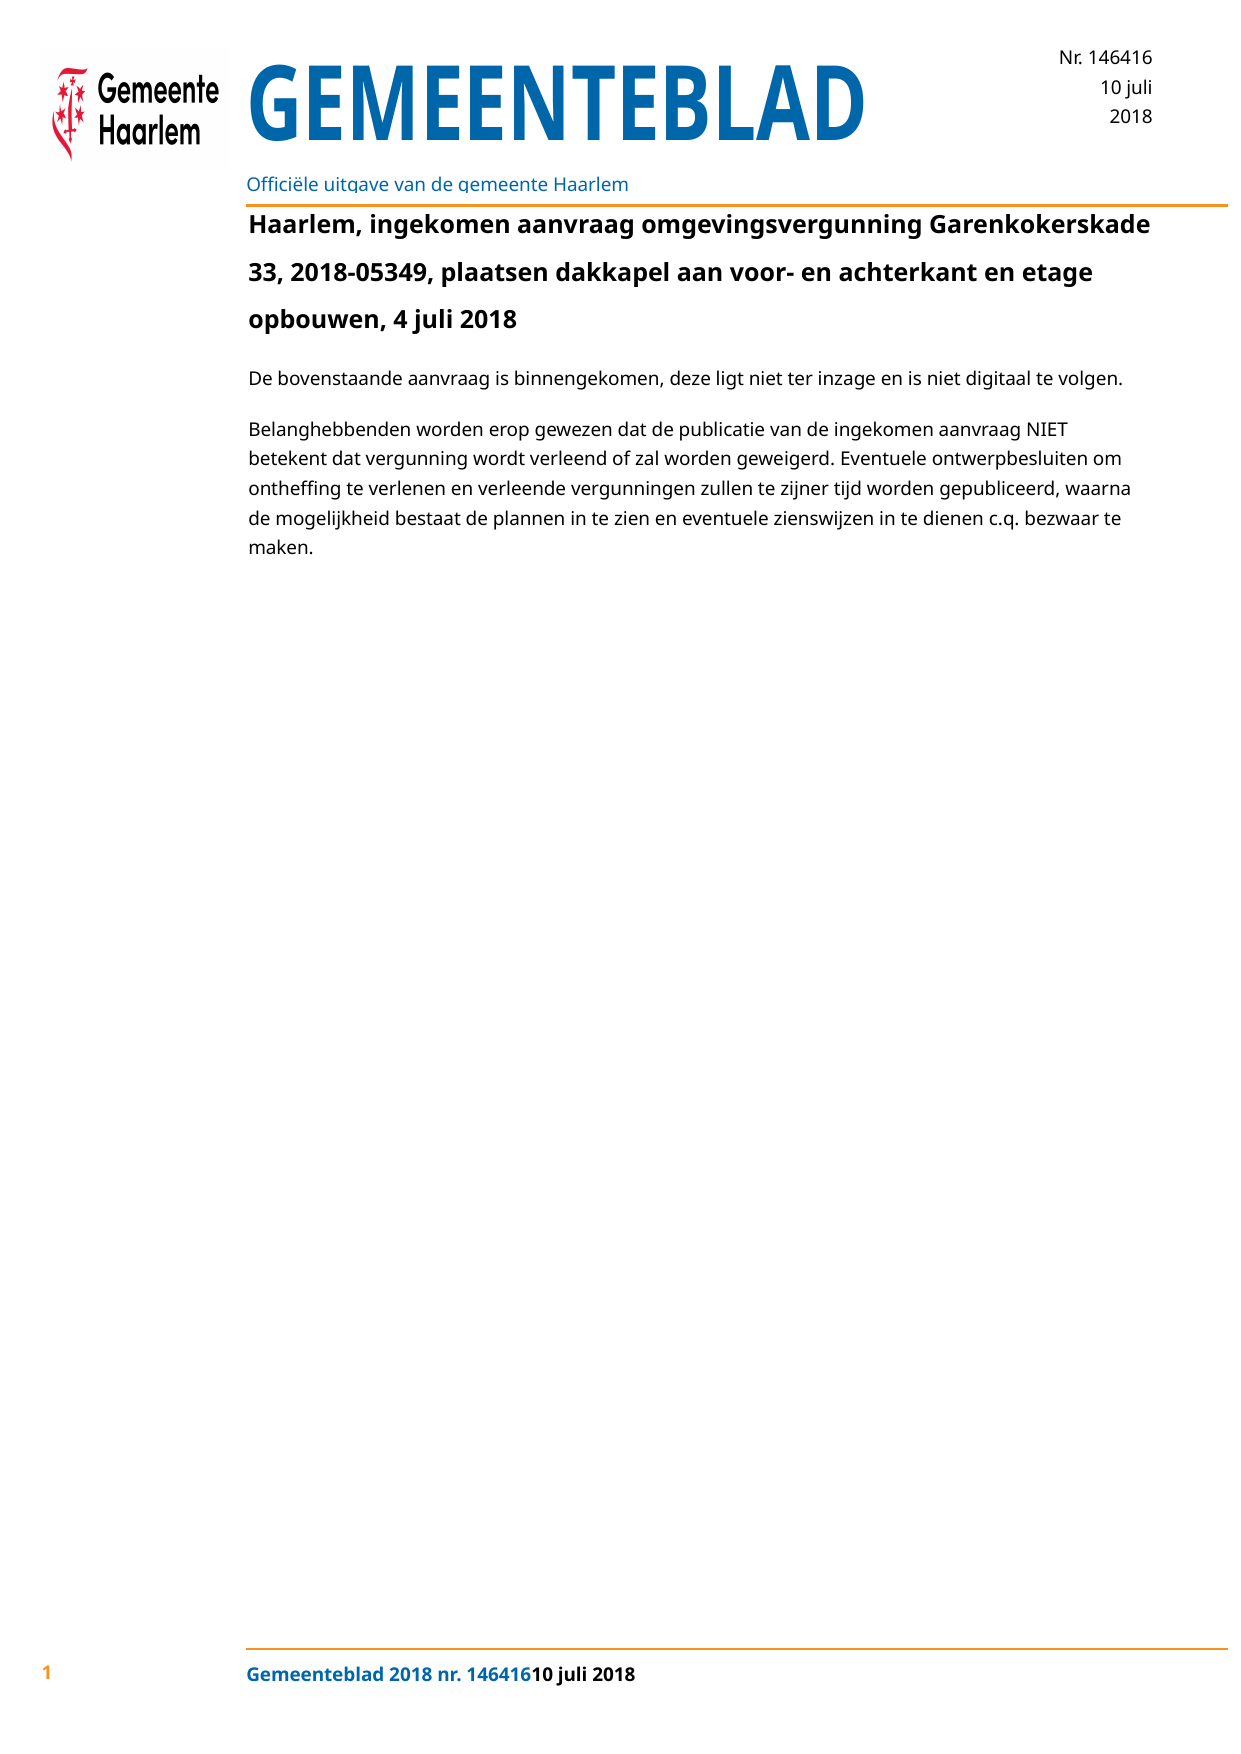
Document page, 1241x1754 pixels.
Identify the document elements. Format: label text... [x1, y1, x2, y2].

text Belanghebbenden worden erop gewezen dat de publicatie van de ingekomen aanvraag NIET betekent dat vergunning wordt verleend of zal worden geweigerd. Eventuele ontwerpbesluiten om ontheffing te verlenen en verleende vergunningen zullen te zijner tijd worden gepubliceerd, waarna de mogelijkheid bestaat de plannen in te zien en eventuele zienswijzen in te dienen c.q. bezwaar te maken. [248, 416, 1152, 560]
picture [41, 47, 231, 172]
text Haarlem, ingekomen aanvraag omgevingsvergunning Garenkokerskade 33, 2018-05349, plaatsen dakkapel aan voor- en achterkant en etage opbouwen, 4 juli 2018 [248, 207, 1152, 336]
text De bovenstaande aanvraag is binnengekomen, deze ligt niet ter inzage en is niet digitaal te volgen. [248, 366, 1152, 391]
